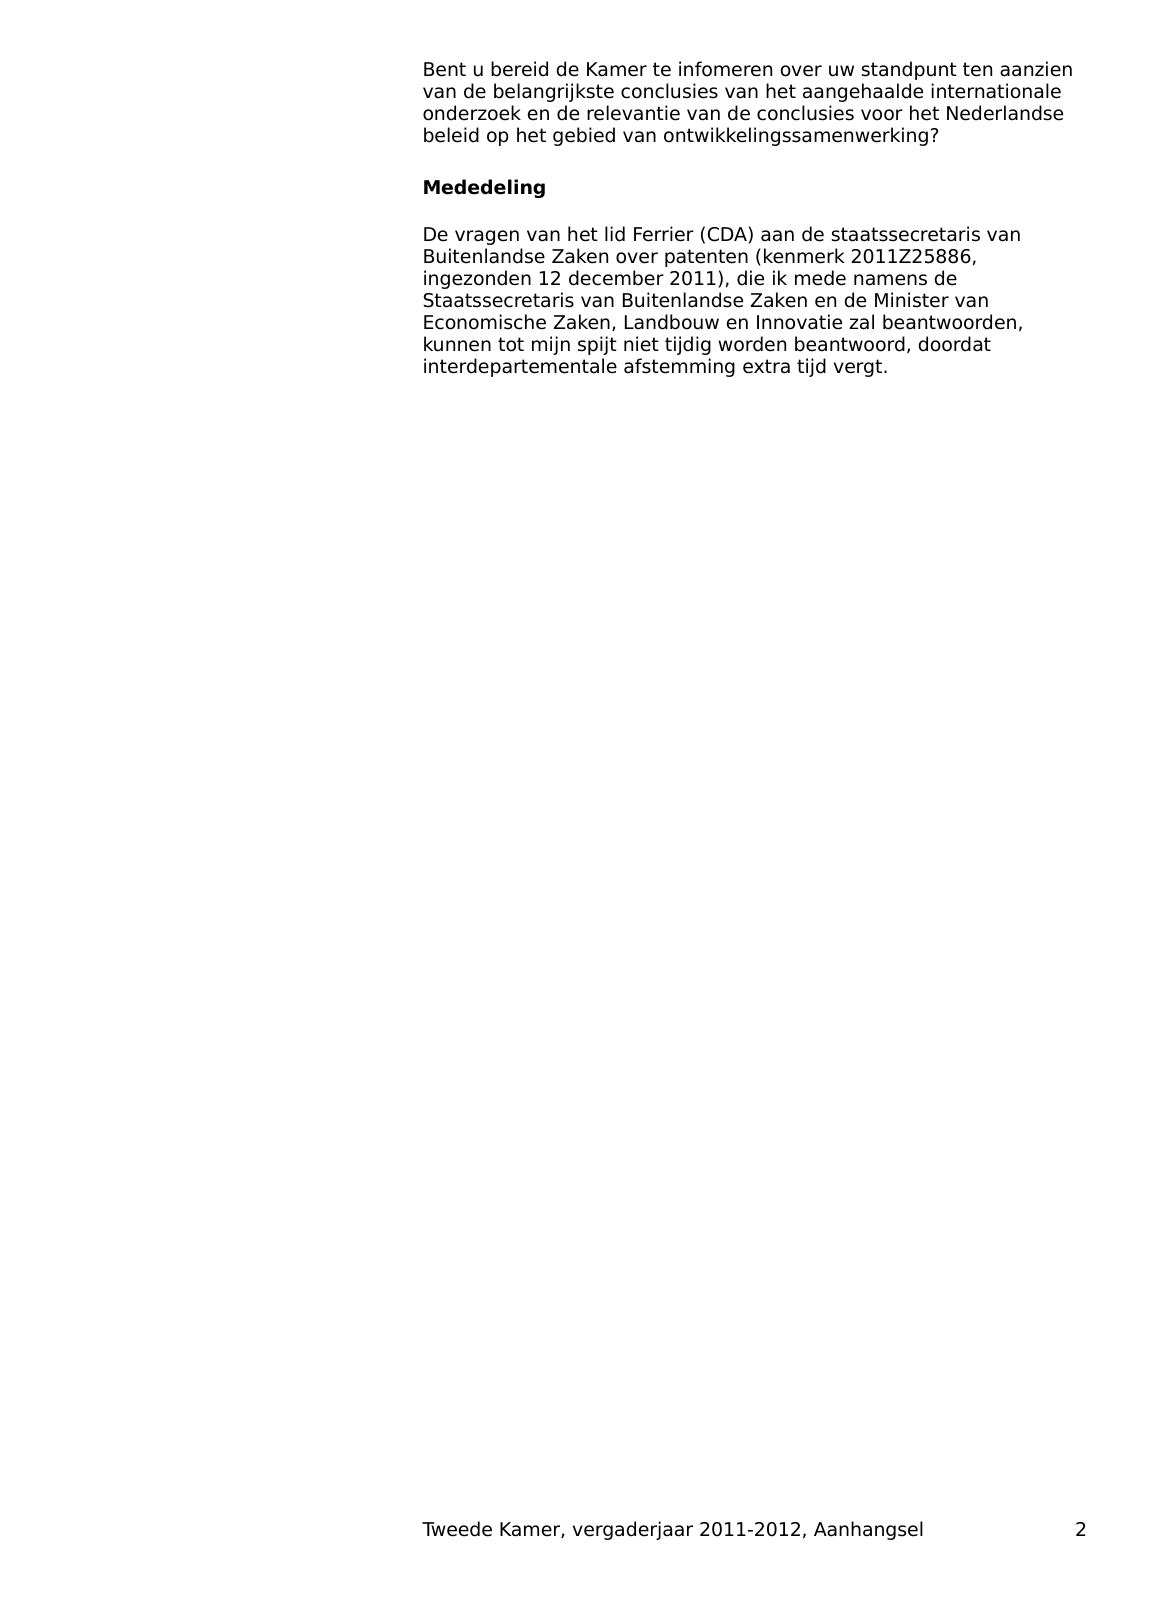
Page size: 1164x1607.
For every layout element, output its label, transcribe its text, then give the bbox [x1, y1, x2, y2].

subtitle Mededeling [422, 177, 1087, 199]
text Bent u bereid de Kamer te infomeren over uw standpunt ten aanzien van de belangrijkste conclusies van het aangehaalde internationale onderzoek en de relevantie van de conclusies voor het Nederlandse beleid op het gebied van ontwikkelingssamenwerking? [422, 59, 1087, 147]
text De vragen van het lid Ferrier (CDA) aan de staatssecretaris van Buitenlandse Zaken over patenten (kenmerk 2011Z25886, ingezonden 12 december 2011), die ik mede namens de Staatssecretaris van Buitenlandse Zaken en de Minister van Economische Zaken, Landbouw en Innovatie zal beantwoorden, kunnen tot mijn spijt niet tijdig worden beantwoord, doordat interdepartementale afstemming extra tijd vergt. [422, 224, 1087, 378]
